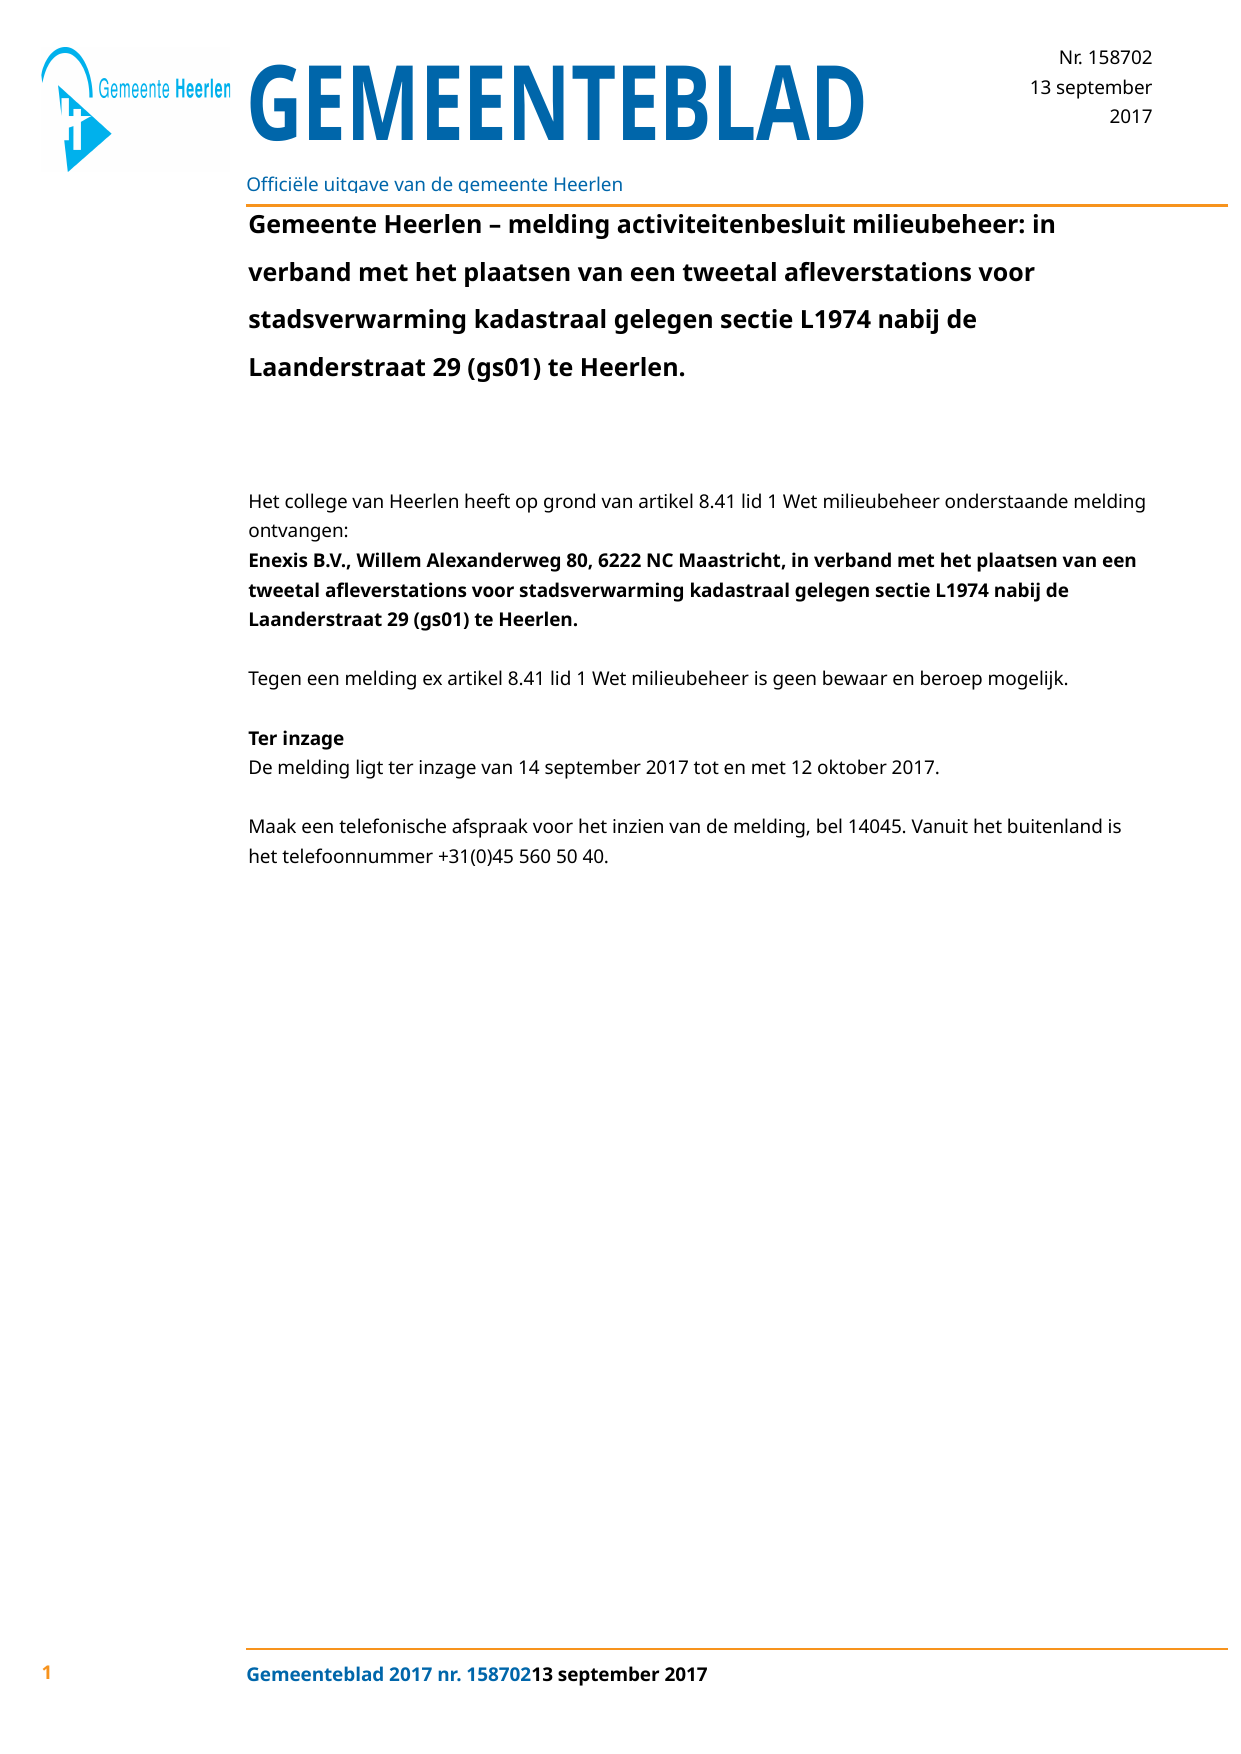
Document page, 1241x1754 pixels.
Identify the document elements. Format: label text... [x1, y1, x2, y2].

text De melding ligt ter inzage van 14 september 2017 tot en met 12 oktober 2017. [248, 754, 1152, 780]
text Het college van Heerlen heeft op grond van artikel 8.41 lid 1 Wet milieubeheer onderstaande melding ontvangen: [248, 488, 1152, 543]
picture [41, 47, 58, 70]
text Tegen een melding ex artikel 8.41 lid 1 Wet milieubeheer is geen bewaar en beroep mogelijk. [248, 666, 1152, 691]
text Enexis B.V., Willem Alexanderweg 80, 6222 NC Maastricht, in verband met het plaatsen van een tweetal afleverstations voor stadsverwarming kadastraal gelegen sectie L1974 nabij de Laanderstraat 29 (gs01) te Heerlen. [248, 547, 1152, 632]
picture [41, 47, 231, 172]
text Maak een telefonische afspraak voor het inzien van de melding, bel 14045. Vanuit het buitenland is het telefoonnummer +31(0)45 560 50 40. [248, 813, 1152, 869]
text Gemeente Heerlen – melding activiteitenbesluit milieubeheer: in verband met het plaatsen van een tweetal afleverstations voor stadsverwarming kadastraal gelegen sectie L1974 nabij de Laanderstraat 29 (gs01) te Heerlen. [248, 207, 1152, 384]
text Ter inzage [248, 725, 1152, 751]
